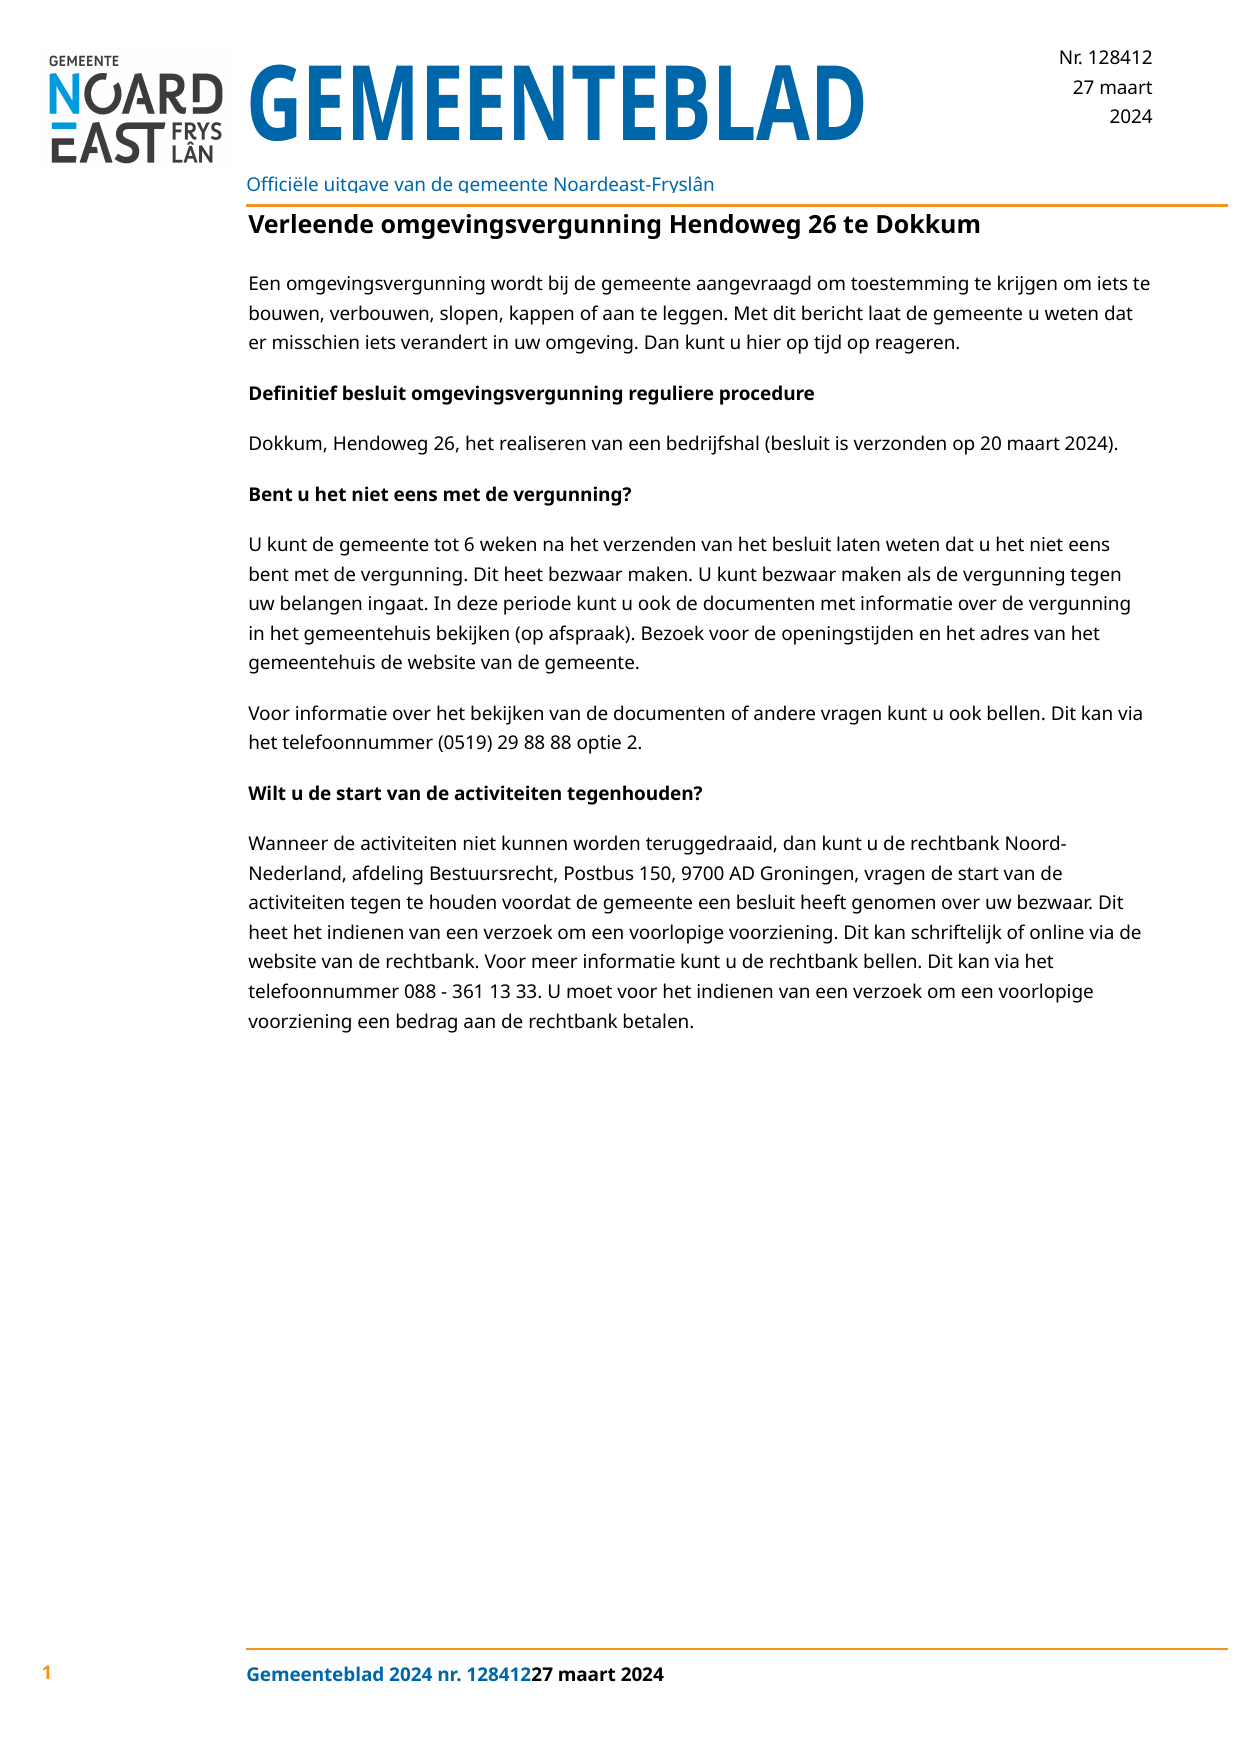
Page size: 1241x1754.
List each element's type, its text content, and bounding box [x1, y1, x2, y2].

text Dokkum, Hendoweg 26, het realiseren van een bedrijfshal (besluit is verzonden op 20 maart 2024). [248, 430, 1152, 456]
text Wilt u de start van de activiteiten tegenhouden? [248, 780, 1152, 806]
text Wanneer de activiteiten niet kunnen worden teruggedraaid, dan kunt u de rechtbank Noord-Nederland, afdeling Bestuursrecht, Postbus 150, 9700 AD Groningen, vragen de start van de activiteiten tegen te houden voordat de gemeente een besluit heeft genomen over uw bezwaar. Dit heet het indienen van een verzoek om een voorlopige voorziening. Dit kan schriftelijk of online via de website van de rechtbank. Voor meer informatie kunt u de rechtbank bellen. Dit kan via het telefoonnummer 088 - 361 13 33. U moet voor het indienen van een verzoek om een voorlopige voorziening een bedrag aan de rechtbank betalen. [248, 830, 1152, 1033]
text Verleende omgevingsvergunning Hendoweg 26 te Dokkum [248, 207, 1152, 241]
text Definitief besluit omgevingsvergunning reguliere procedure [248, 380, 1152, 406]
text Bent u het niet eens met de vergunning? [248, 481, 1152, 506]
text Een omgevingsvergunning wordt bij de gemeente aangevraagd om toestemming te krijgen om iets te bouwen, verbouwen, slopen, kappen of aan te leggen. Met dit bericht laat de gemeente u weten dat er misschien iets verandert in uw omgeving. Dan kunt u hier op tijd op reageren. [248, 270, 1152, 355]
text Voor informatie over het bekijken van de documenten of andere vragen kunt u ook bellen. Dit kan via het telefoonnummer (0519) 29 88 88 optie 2. [248, 700, 1152, 755]
text U kunt de gemeente tot 6 weken na het verzenden van het besluit laten weten dat u het niet eens bent met de vergunning. Dit heet bezwaar maken. U kunt bezwaar maken als de vergunning tegen uw belangen ingaat. In deze periode kunt u ook de documenten met informatie over de vergunning in het gemeentehuis bekijken (op afspraak). Bezoek voor de openingstijden en het adres van het gemeentehuis de website van de gemeente. [248, 531, 1152, 675]
picture [41, 47, 231, 172]
